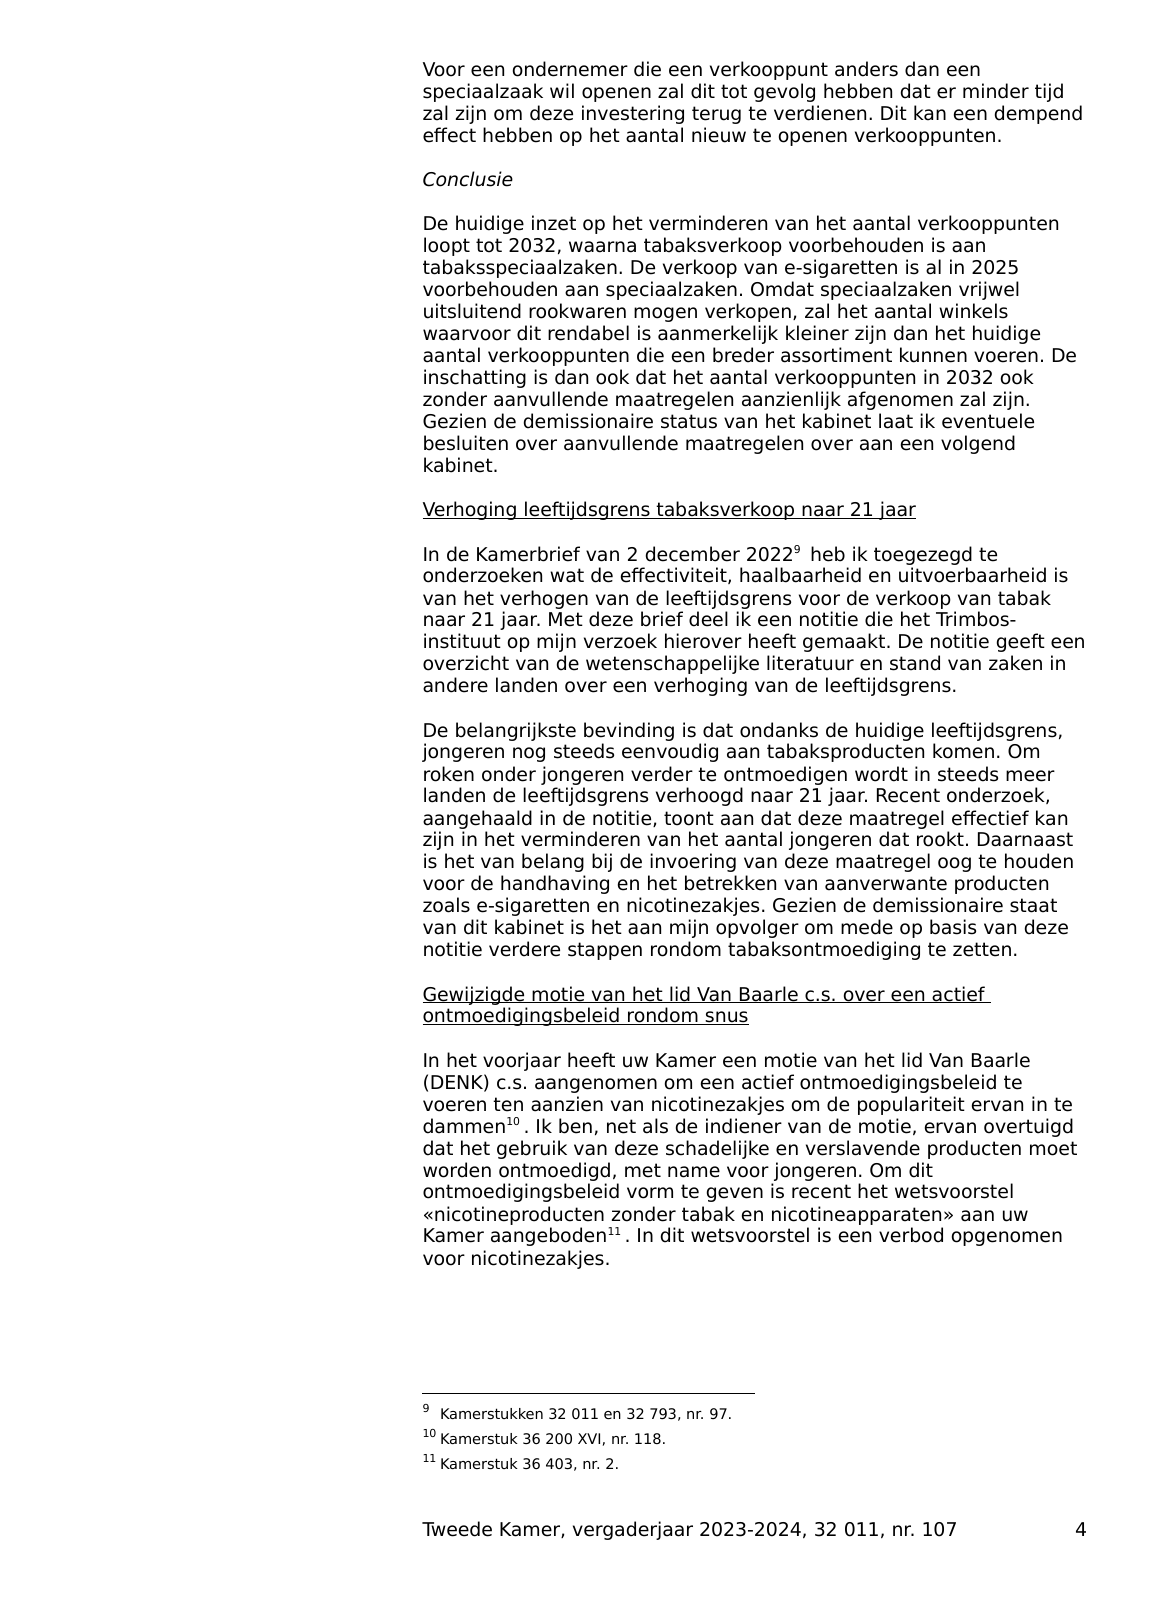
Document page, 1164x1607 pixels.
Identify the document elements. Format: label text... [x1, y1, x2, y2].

text Voor een ondernemer die een verkooppunt anders dan een speciaalzaak wil openen zal dit tot gevolg hebben dat er minder tijd zal zijn om deze investering terug te verdienen. Dit kan een dempend effect hebben op het aantal nieuw te openen verkooppunten. [422, 59, 1087, 147]
subtitle Conclusie [422, 169, 1087, 191]
subtitle Gewijzigde motie van het lid Van Baarle c.s. over een actief ontmoedigingsbeleid rondom snus [422, 983, 1087, 1027]
text Kamerstuk 36 403, nr. 2. [422, 1452, 1087, 1474]
text De belangrijkste bevinding is dat ondanks de huidige leeftijdsgrens, jongeren nog steeds eenvoudig aan tabaksproducten komen. Om roken onder jongeren verder te ontmoedigen wordt in steeds meer landen de leeftijdsgrens verhoogd naar 21 jaar. Recent onderzoek, aangehaald in de notitie, toont aan dat deze maatregel effectief kan zijn in het verminderen van het aantal jongeren dat rookt. Daarnaast is het van belang bij de invoering van deze maatregel oog te houden voor de handhaving en het betrekken van aanverwante producten zoals e-sigaretten en nicotinezakjes. Gezien de demissionaire staat van dit kabinet is het aan mijn opvolger om mede op basis van deze notitie verdere stappen rondom tabaksontmoediging te zetten. [422, 719, 1087, 961]
text De huidige inzet op het verminderen van het aantal verkooppunten loopt tot 2032, waarna tabaksverkoop voorbehouden is aan tabaksspeciaalzaken. De verkoop van e-sigaretten is al in 2025 voorbehouden aan speciaalzaken. Omdat speciaalzaken vrijwel uitsluitend rookwaren mogen verkopen, zal het aantal winkels waarvoor dit rendabel is aanmerkelijk kleiner zijn dan het huidige aantal verkooppunten die een breder assortiment kunnen voeren. De inschatting is dan ook dat het aantal verkooppunten in 2032 ook zonder aanvullende maatregelen aanzienlijk afgenomen zal zijn. Gezien de demissionaire status van het kabinet laat ik eventuele besluiten over aanvullende maatregelen over aan een volgend kabinet. [422, 213, 1087, 477]
text In het voorjaar heeft uw Kamer een motie van het lid Van Baarle (DENK) c.s. aangenomen om een actief ontmoedigingsbeleid te voeren ten aanzien van nicotinezakjes om de populariteit ervan in te dammen. Ik ben, net als de indiener van de motie, ervan overtuigd dat het gebruik van deze schadelijke en verslavende producten moet worden ontmoedigd, met name voor jongeren. Om dit ontmoedigingsbeleid vorm te geven is recent het wetsvoorstel «nicotineproducten zonder tabak en nicotineapparaten» aan uw Kamer aangeboden. In dit wetsvoorstel is een verbod opgenomen voor nicotinezakjes. [422, 1049, 1087, 1269]
subtitle Verhoging leeftijdsgrens tabaksverkoop naar 21 jaar [422, 499, 1087, 521]
text Kamerstuk 36 200 XVI, nr. 118. [422, 1427, 1087, 1449]
text In de Kamerbrief van 2 december 2022 heb ik toegezegd te onderzoeken wat de effectiviteit, haalbaarheid en uitvoerbaarheid is van het verhogen van de leeftijdsgrens voor de verkoop van tabak naar 21 jaar. Met deze brief deel ik een notitie die het Trimbos-instituut op mijn verzoek hierover heeft gemaakt. De notitie geeft een overzicht van de wetenschappelijke literatuur en stand van zaken in andere landen over een verhoging van de leeftijdsgrens. [422, 543, 1087, 697]
text Kamerstukken 32 011 en 32 793, nr. 97. [422, 1402, 1087, 1424]
